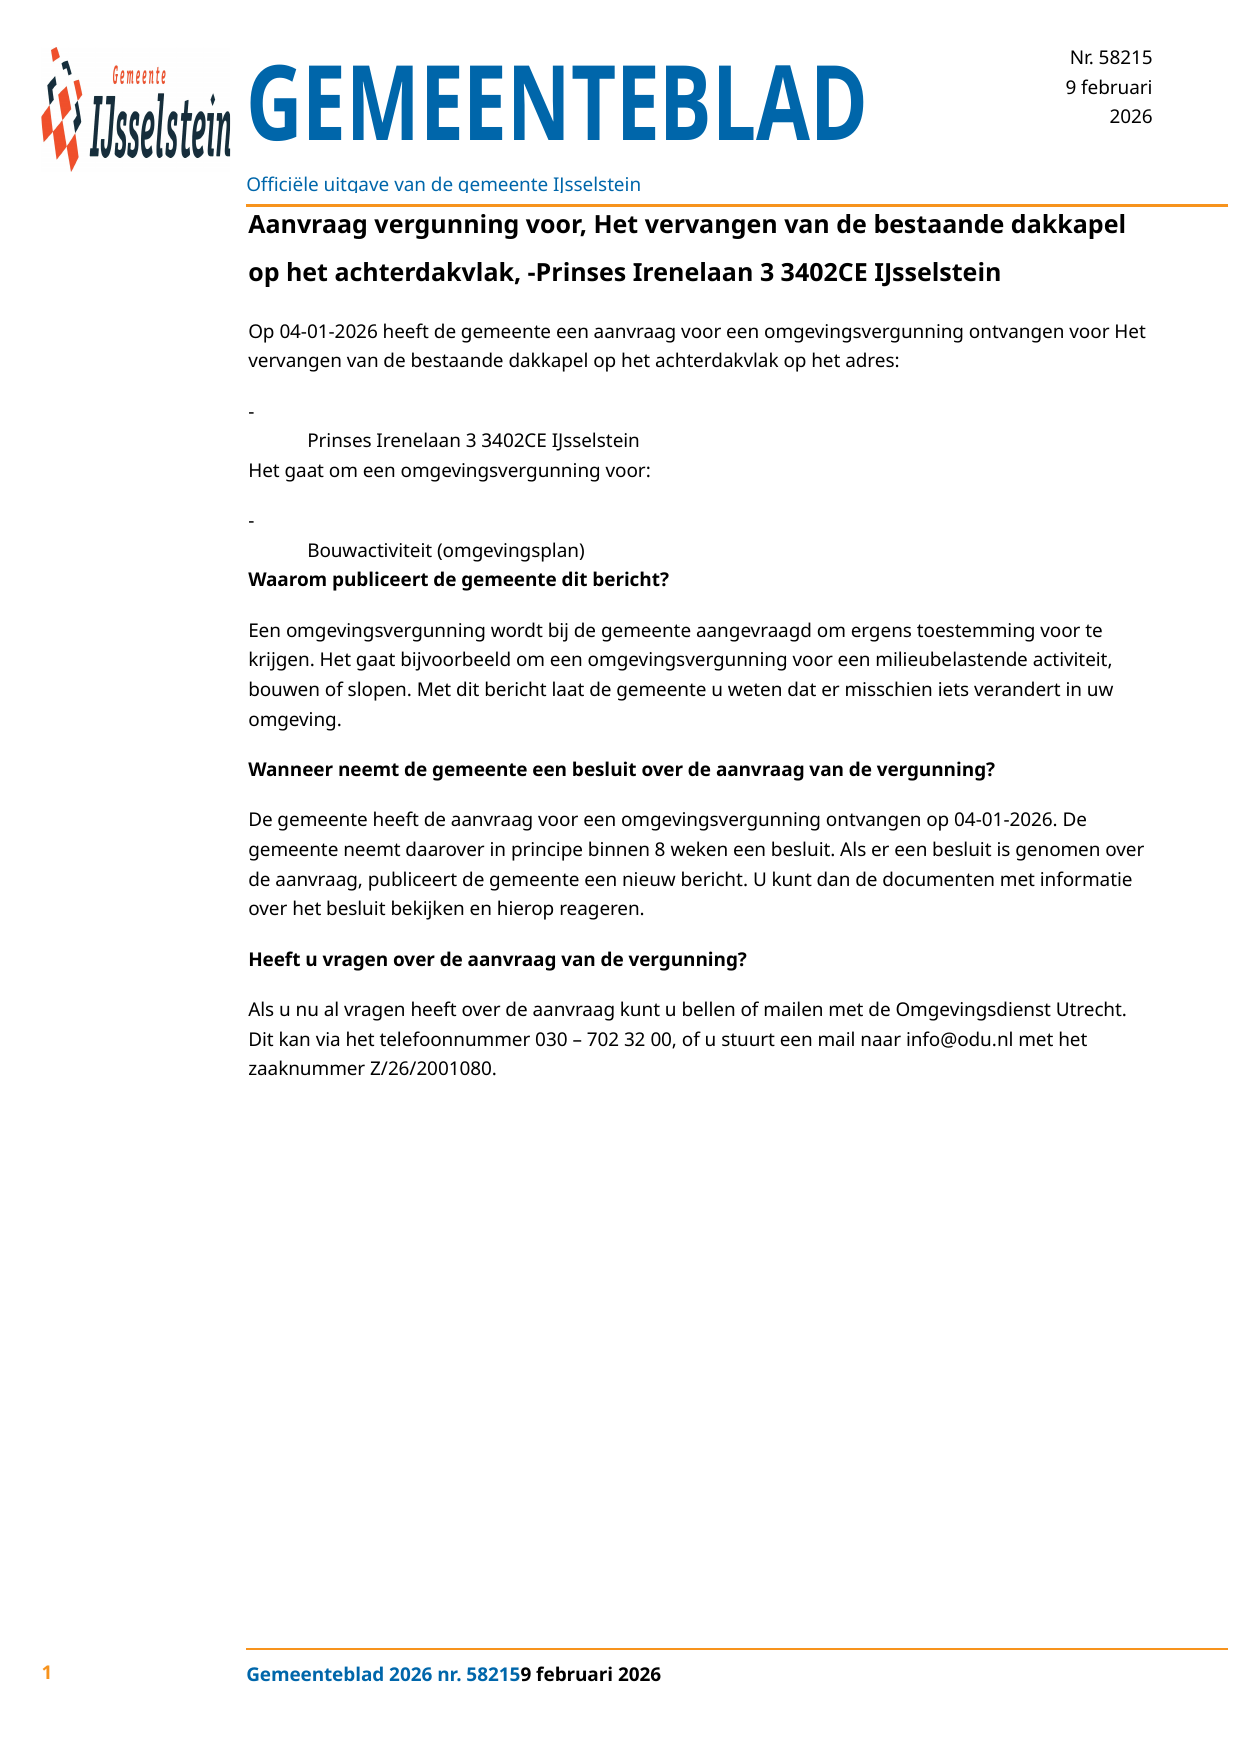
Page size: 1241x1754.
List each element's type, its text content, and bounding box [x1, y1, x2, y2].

list Bouwactiviteit (omgevingsplan) [248, 537, 1152, 563]
text Een omgevingsvergunning wordt bij de gemeente aangevraagd om ergens toestemming voor te krijgen. Het gaat bijvoorbeeld om een omgevingsvergunning voor een milieubelastende activiteit, bouwen of slopen. Met dit bericht laat de gemeente u weten dat er misschien iets verandert in uw omgeving. [248, 617, 1152, 732]
text De gemeente heeft de aanvraag voor een omgevingsvergunning ontvangen op 04-01-2026. De gemeente neemt daarover in principe binnen 8 weken een besluit. Als er een besluit is genomen over de aanvraag, publiceert de gemeente een nieuw bericht. U kunt dan de documenten met informatie over het besluit bekijken en hierop reageren. [248, 807, 1152, 921]
list Prinses Irenelaan 3 3402CE IJsselstein [248, 427, 1152, 453]
picture [41, 47, 231, 172]
text Wanneer neemt de gemeente een besluit over de aanvraag van de vergunning? [248, 756, 1152, 782]
text Het gaat om een omgevingsvergunning voor: [248, 457, 1152, 483]
text Waarom publiceert de gemeente dit bericht? [248, 567, 1152, 592]
text Als u nu al vragen heeft over de aanvraag kunt u bellen of mailen met de Omgevingsdienst Utrecht. Dit kan via het telefoonnummer 030 – 702 32 00, of u stuurt een mail naar info@odu.nl met het zaaknummer Z/26/2001080. [248, 996, 1152, 1081]
text Heeft u vragen over de aanvraag van de vergunning? [248, 946, 1152, 972]
text Op 04-01-2026 heeft de gemeente een aanvraag voor een omgevingsvergunning ontvangen voor Het vervangen van de bestaande dakkapel op het achterdakvlak op het adres: [248, 318, 1152, 373]
text Aanvraag vergunning voor, Het vervangen van de bestaande dakkapel op het achterdakvlak, -Prinses Irenelaan 3 3402CE IJsselstein [248, 207, 1152, 288]
